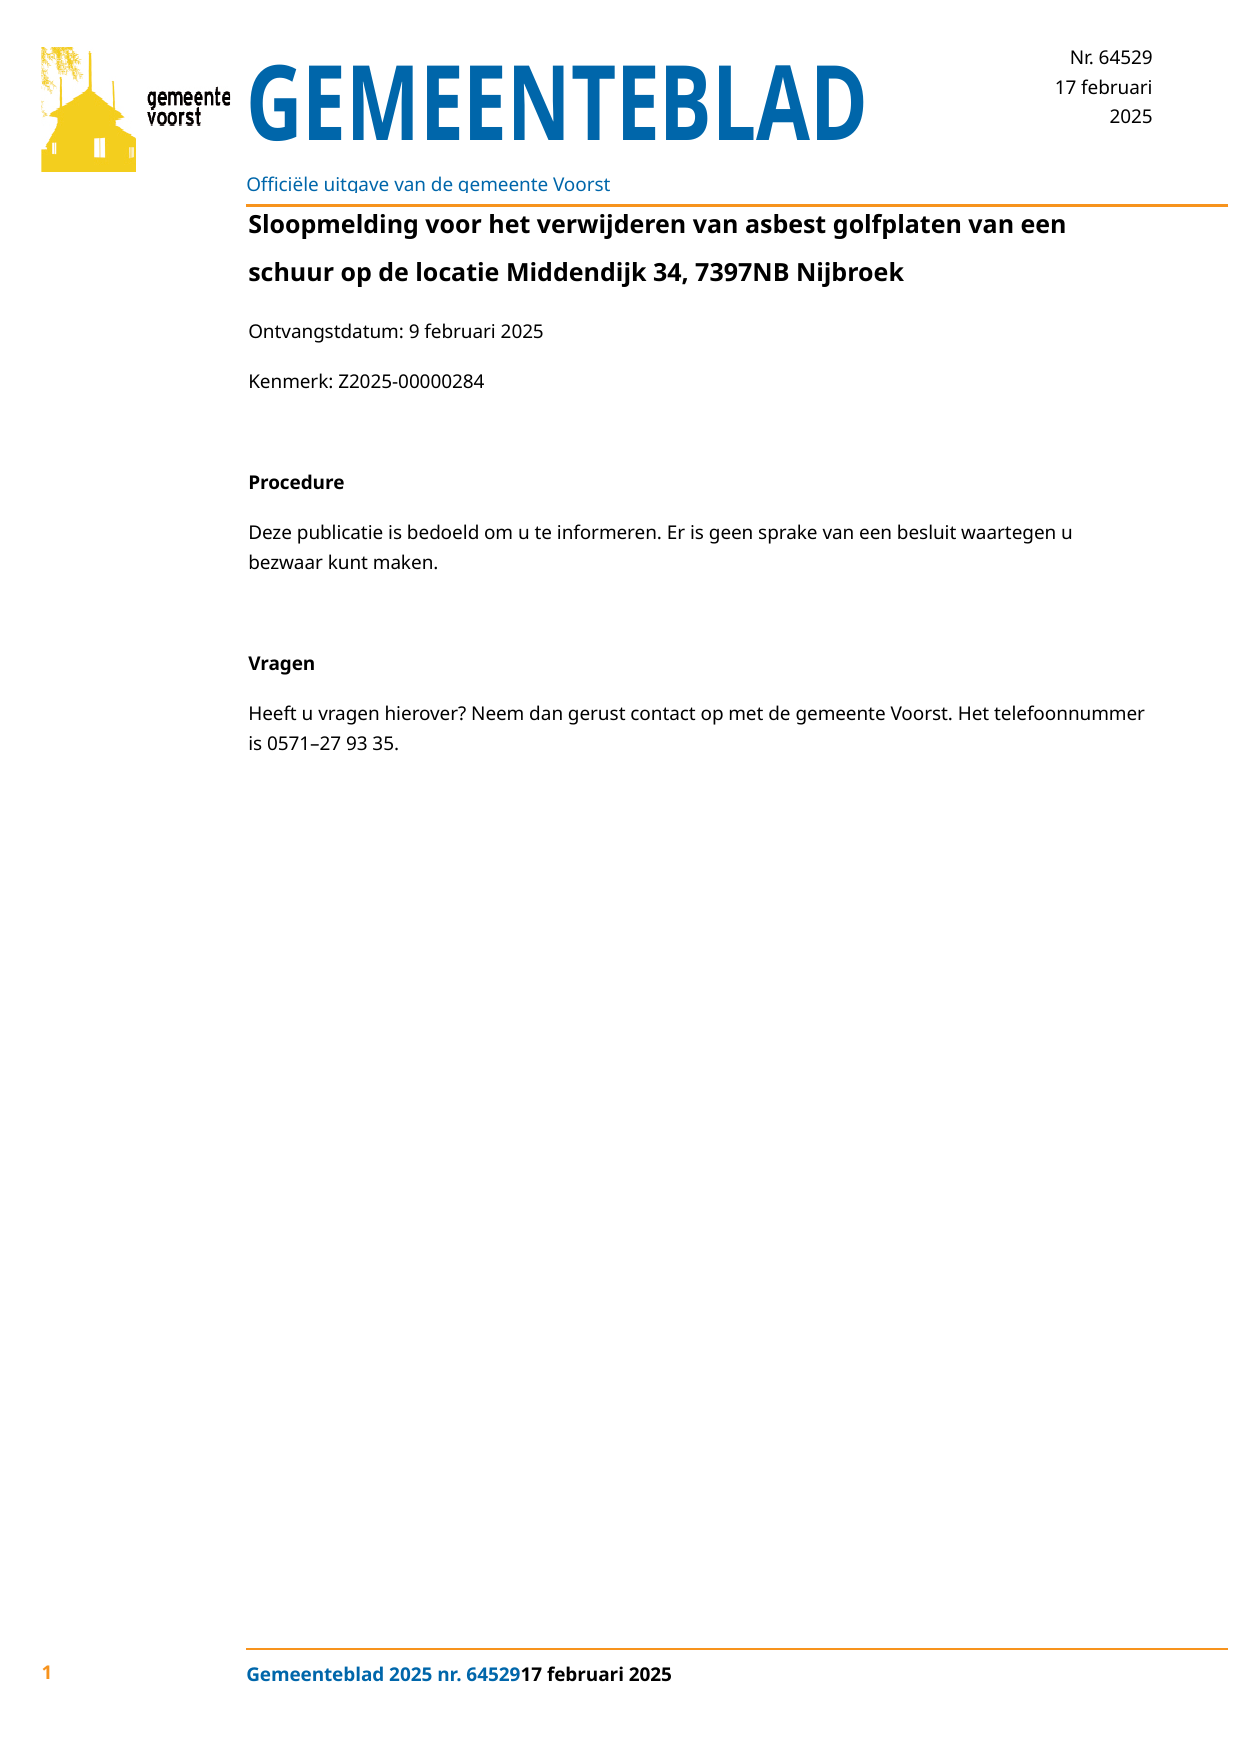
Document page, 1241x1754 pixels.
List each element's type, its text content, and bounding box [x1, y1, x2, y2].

text Heeft u vragen hierover? Neem dan gerust contact op met de gemeente Voorst. Het telefoonnummer is 0571–27 93 35. [248, 700, 1152, 756]
text Ontvangstdatum: 9 februari 2025 [248, 318, 1152, 344]
picture [41, 47, 231, 172]
text Procedure [248, 469, 1152, 495]
text Deze publicatie is bedoeld om u te informeren. Er is geen sprake van een besluit waartegen u bezwaar kunt maken. [248, 519, 1152, 575]
text Vragen [248, 650, 1152, 676]
text Sloopmelding voor het verwijderen van asbest golfplaten van een schuur op de locatie Middendijk 34, 7397NB Nijbroek [248, 207, 1152, 288]
text Kenmerk: Z2025-00000284 [248, 368, 1152, 394]
